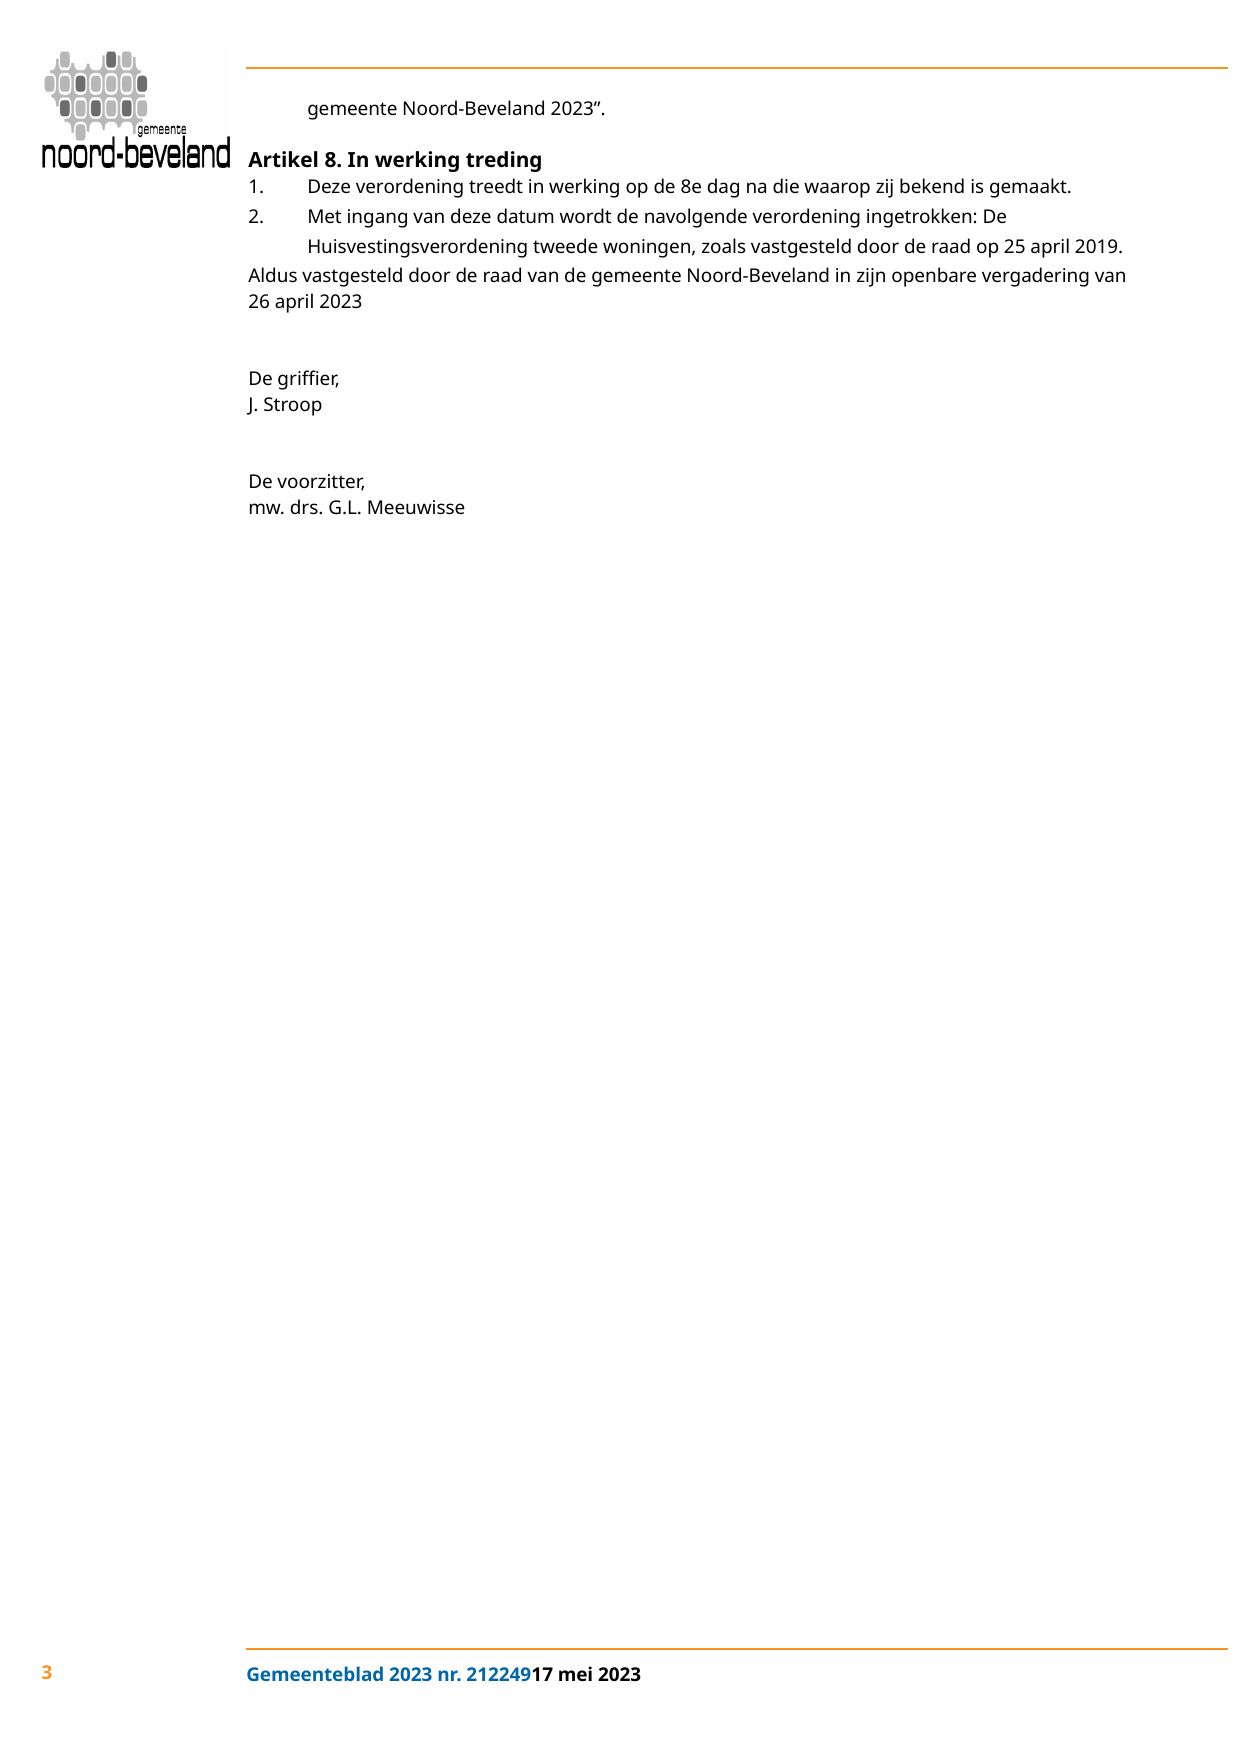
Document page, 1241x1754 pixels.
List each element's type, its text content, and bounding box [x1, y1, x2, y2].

text Artikel 8. In werking treding [248, 145, 1152, 174]
list gemeente Noord-Beveland 2023”. [248, 95, 1152, 121]
text De griffier, [248, 365, 1152, 391]
picture [41, 47, 231, 172]
text De voorzitter, [248, 468, 1152, 494]
text Aldus vastgesteld door de raad van de gemeente Noord-Beveland in zijn openbare vergadering van 26 april 2023 [248, 262, 1152, 314]
list Deze verordening treedt in werking op de 8e dag na die waarop zij bekend is gemaakt. [248, 174, 1152, 199]
text J. Stroop [248, 391, 1152, 417]
text mw. drs. G.L. Meeuwisse [248, 494, 1152, 520]
list Met ingang van deze datum wordt de navolgende verordening ingetrokken: De Huisvestingsverordening tweede woningen, zoals vastgesteld door de raad op 25 april 2019. [248, 203, 1152, 258]
